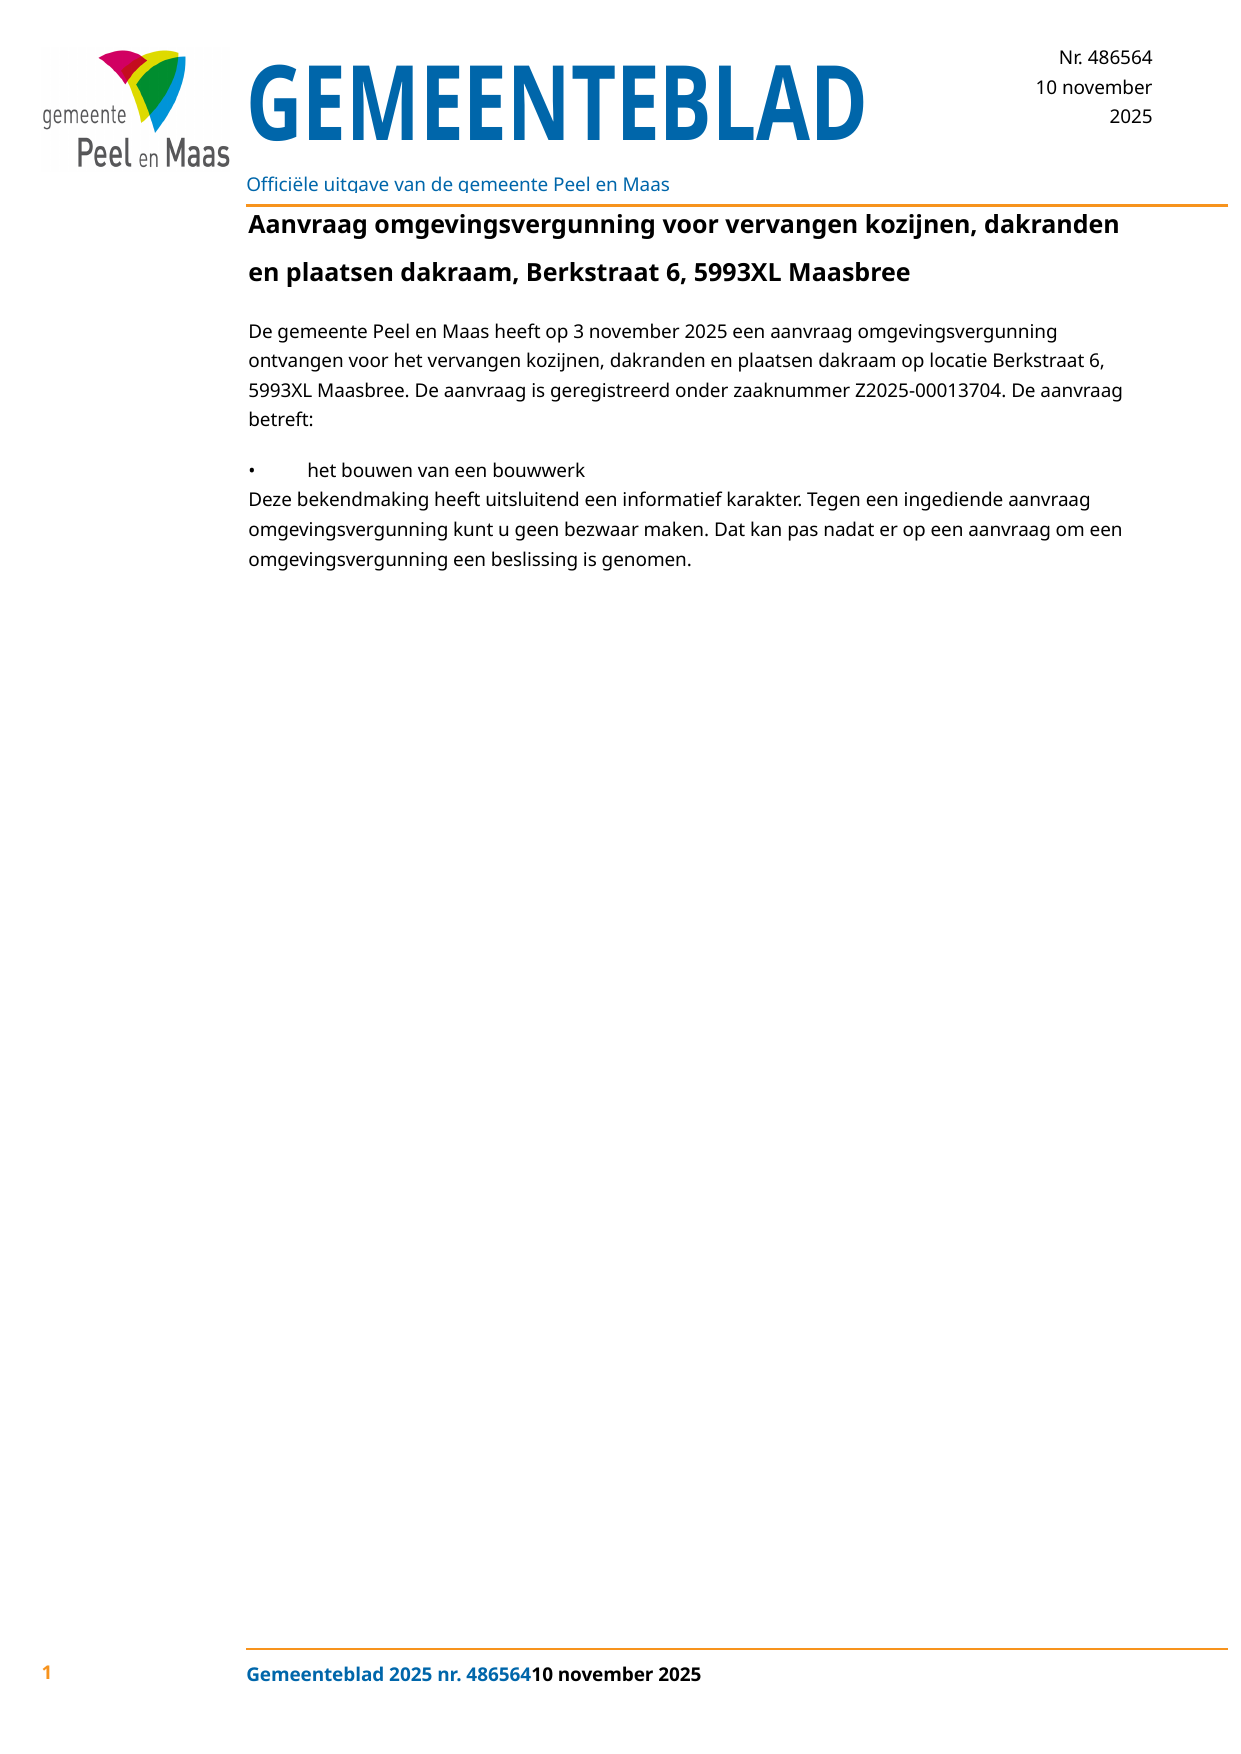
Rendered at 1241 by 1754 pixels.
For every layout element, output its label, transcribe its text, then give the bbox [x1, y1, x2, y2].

text De gemeente Peel en Maas heeft op 3 november 2025 een aanvraag omgevingsvergunning ontvangen voor het vervangen kozijnen, dakranden en plaatsen dakraam op locatie Berkstraat 6, 5993XL Maasbree. De aanvraag is geregistreerd onder zaaknummer Z2025-00013704. De aanvraag betreft: [248, 318, 1152, 432]
text Aanvraag omgevingsvergunning voor vervangen kozijnen, dakranden en plaatsen dakraam, Berkstraat 6, 5993XL Maasbree [248, 207, 1152, 288]
picture [41, 47, 231, 172]
list het bouwen van een bouwwerk [248, 457, 1152, 483]
text Deze bekendmaking heeft uitsluitend een informatief karakter. Tegen een ingediende aanvraag omgevingsvergunning kunt u geen bezwaar maken. Dat kan pas nadat er op een aanvraag om een omgevingsvergunning een beslissing is genomen. [248, 487, 1152, 572]
